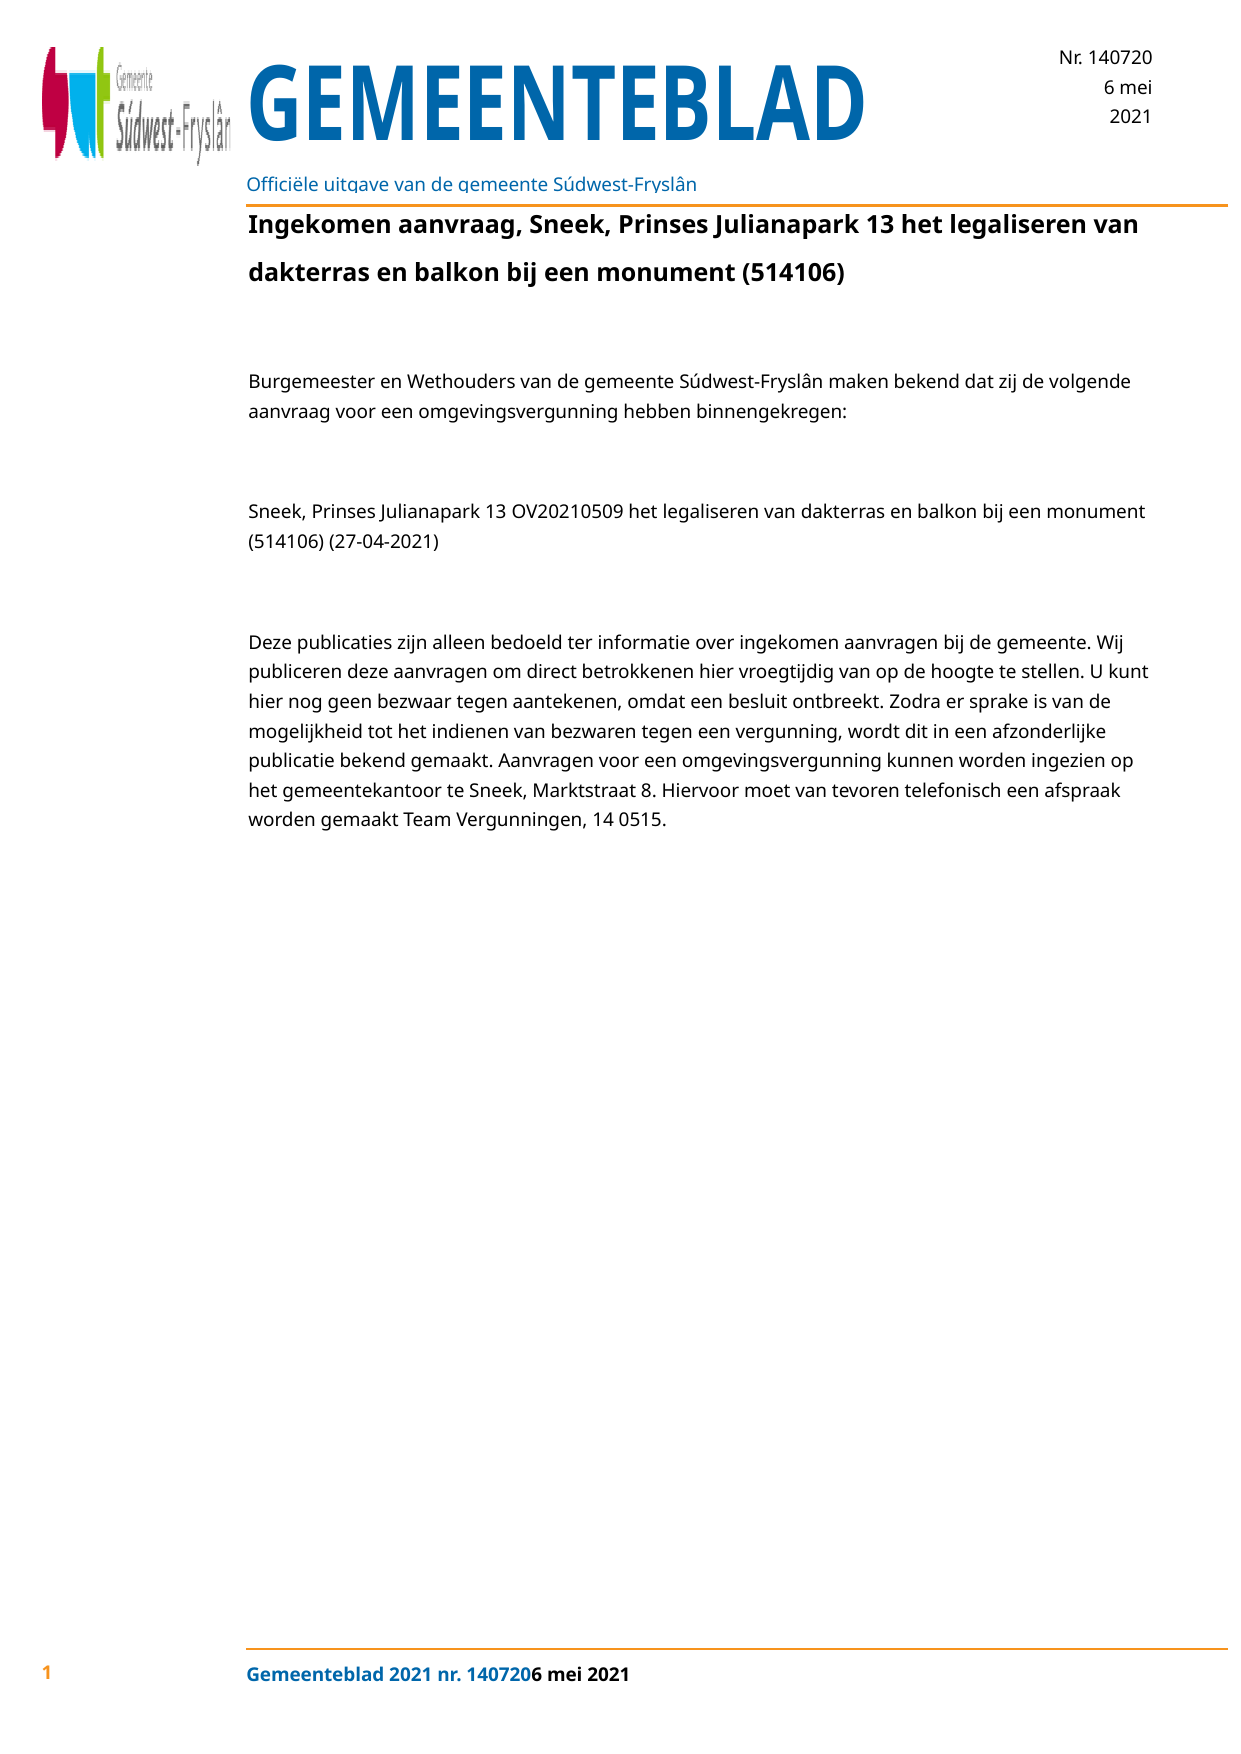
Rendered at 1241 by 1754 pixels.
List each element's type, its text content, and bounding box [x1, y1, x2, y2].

picture [41, 47, 231, 172]
text Burgemeester en Wethouders van de gemeente Súdwest-Fryslân maken bekend dat zij de volgende aanvraag voor een omgevingsvergunning hebben binnengekregen: [248, 368, 1152, 424]
text Sneek, Prinses Julianapark 13 OV20210509 het legaliseren van dakterras en balkon bij een monument (514106) (27-04-2021) [248, 499, 1152, 554]
text Deze publicaties zijn alleen bedoeld ter informatie over ingekomen aanvragen bij de gemeente. Wij publiceren deze aanvragen om direct betrokkenen hier vroegtijdig van op de hoogte te stellen. U kunt hier nog geen bezwaar tegen aantekenen, omdat een besluit ontbreekt. Zodra er sprake is van de mogelijkheid tot het indienen van bezwaren tegen een vergunning, wordt dit in een afzonderlijke publicatie bekend gemaakt. Aanvragen voor een omgevingsvergunning kunnen worden ingezien op het gemeentekantoor te Sneek, Marktstraat 8. Hiervoor moet van tevoren telefonisch een afspraak worden gemaakt Team Vergunningen, 14 0515. [248, 629, 1152, 832]
text Ingekomen aanvraag, Sneek, Prinses Julianapark 13 het legaliseren van dakterras en balkon bij een monument (514106) [248, 207, 1152, 288]
